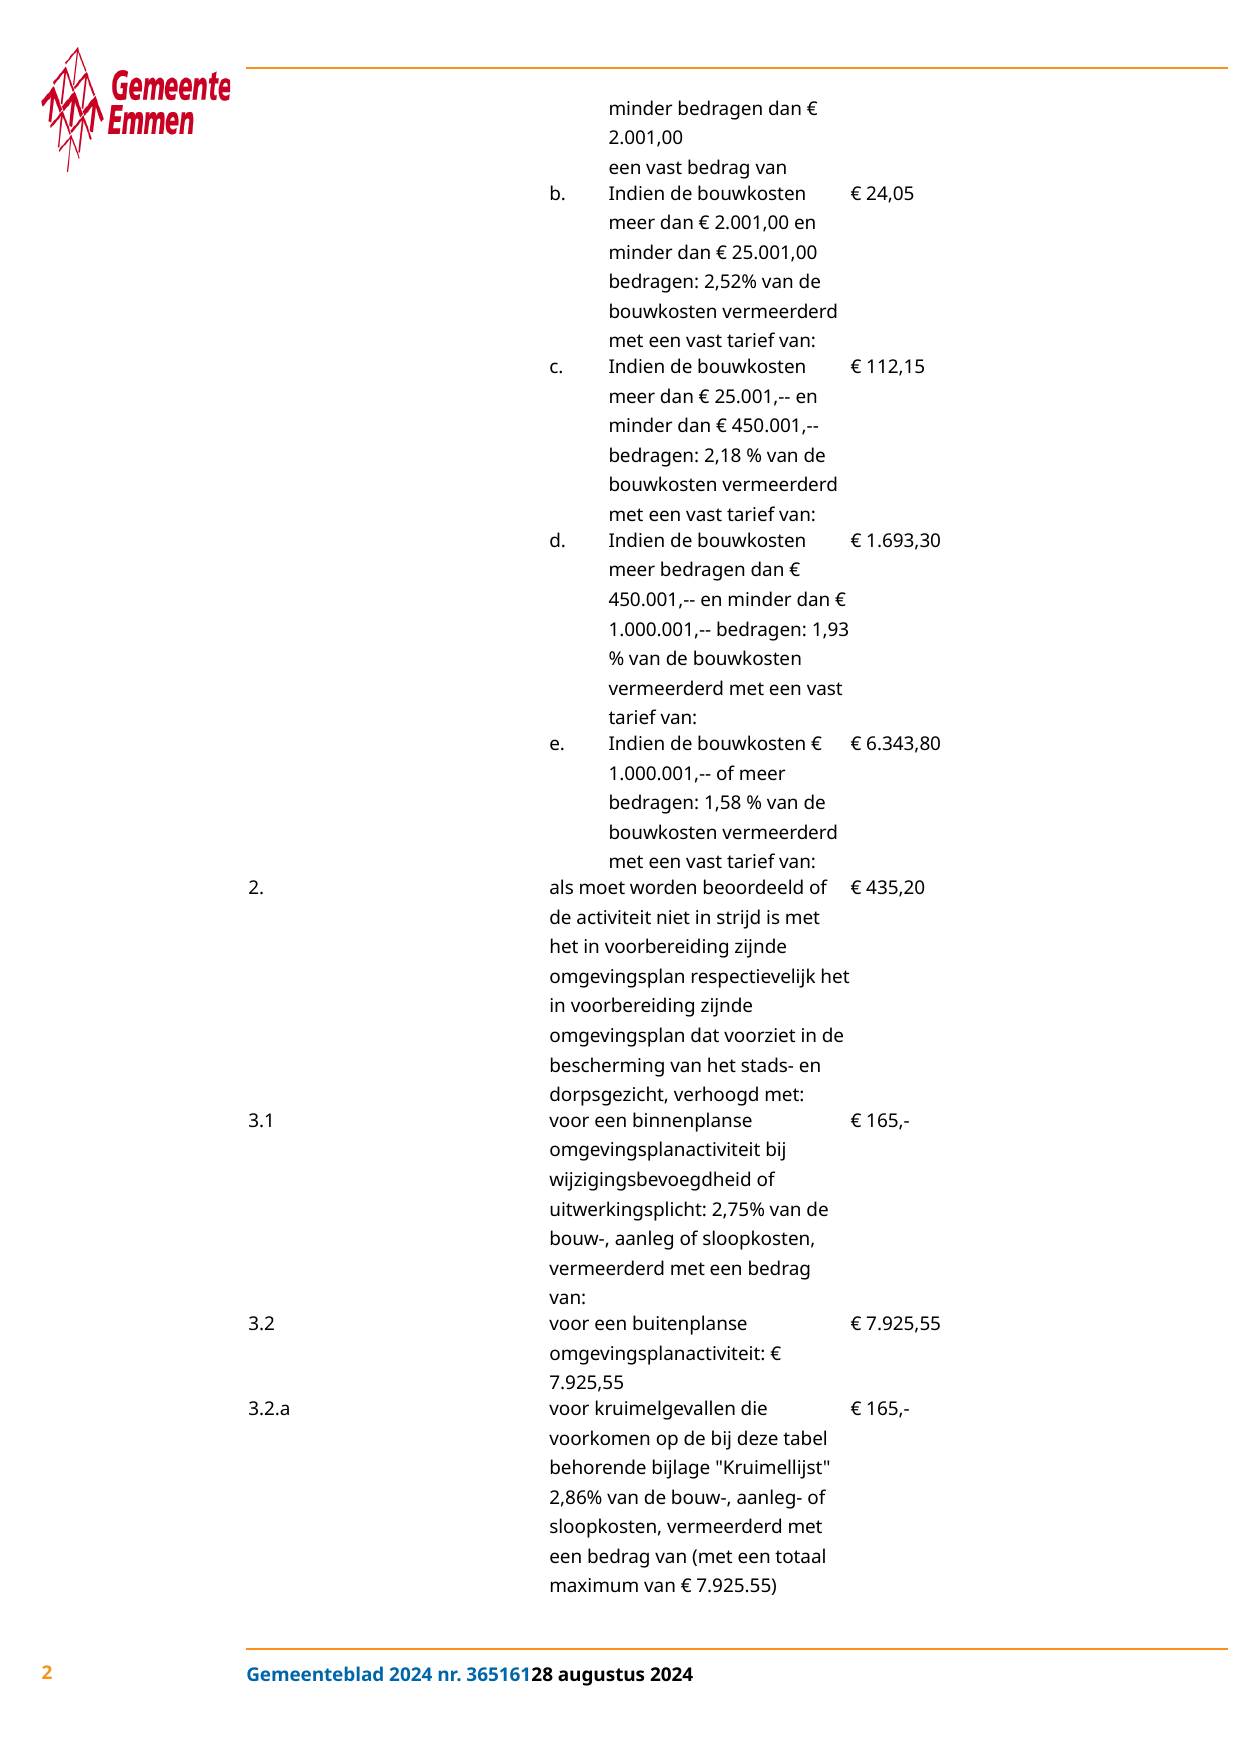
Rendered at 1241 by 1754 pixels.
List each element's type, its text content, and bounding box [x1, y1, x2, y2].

table_cell [850, 95, 1152, 180]
table_cell Indien de bouwkosten meer dan € 2.001,00 en minder dan € 25.001,00 bedragen: 2,52% van de bouwkosten vermeerderd met een vast tarief van: [549, 180, 850, 353]
picture [41, 47, 231, 172]
table_cell € 1.693,30 [850, 527, 1152, 730]
table_cell € 24,05 [850, 180, 1152, 353]
table_cell [248, 180, 549, 353]
table_cell voor een buitenplanse omgevingsplanactiviteit: € 7.925,55 [549, 1310, 850, 1395]
table_cell 2. [248, 874, 549, 1107]
table_cell [248, 353, 549, 527]
table_cell € 7.925,55 [850, 1310, 1152, 1395]
table_cell [248, 95, 549, 180]
table_cell 3.1 [248, 1107, 549, 1310]
table_cell Indien de bouwkosten meer bedragen dan € 450.001,-- en minder dan € 1.000.001,-- bedragen: 1,93 % van de bouwkosten vermeerderd met een vast tarief van: [549, 527, 850, 730]
table_cell [248, 527, 549, 730]
table_cell € 435,20 [850, 874, 1152, 1107]
table_cell voor kruimelgevallen die voorkomen op de bij deze tabel behorende bijlage "Kruimellijst" 2,86% van de bouw-, aanleg- of sloopkosten, vermeerderd met een bedrag van (met een totaal maximum van € 7.925.55) [549, 1395, 850, 1598]
table_cell voor een binnenplanse omgevingsplanactiviteit bij wijzigingsbevoegdheid of uitwerkingsplicht: 2,75% van de bouw-, aanleg of sloopkosten, vermeerderd met een bedrag van: [549, 1107, 850, 1310]
table_cell € 6.343,80 [850, 730, 1152, 874]
table_cell Indien de bouwkosten € 1.000.001,-- of meer bedragen: 1,58 % van de bouwkosten vermeerderd met een vast tarief van: [549, 730, 850, 874]
table_cell € 165,- [850, 1107, 1152, 1310]
table_cell Indien de bouwkosten meer dan € 25.001,-- en minder dan € 450.001,-- bedragen: 2,18 % van de bouwkosten vermeerderd met een vast tarief van: [549, 353, 850, 527]
table_cell 3.2.a [248, 1395, 549, 1598]
table_cell als moet worden beoordeeld of de activiteit niet in strijd is met het in voorbereiding zijnde omgevingsplan respectievelijk het in voorbereiding zijnde omgevingsplan dat voorziet in de bescherming van het stads- en dorpsgezicht, verhoogd met: [549, 874, 850, 1107]
table_cell minder bedragen dan € 2.001,00 een vast bedrag van [549, 95, 850, 180]
table_cell € 165,- [850, 1395, 1152, 1598]
table_cell € 112,15 [850, 353, 1152, 527]
table_cell 3.2 [248, 1310, 549, 1395]
table_cell [248, 730, 549, 874]
